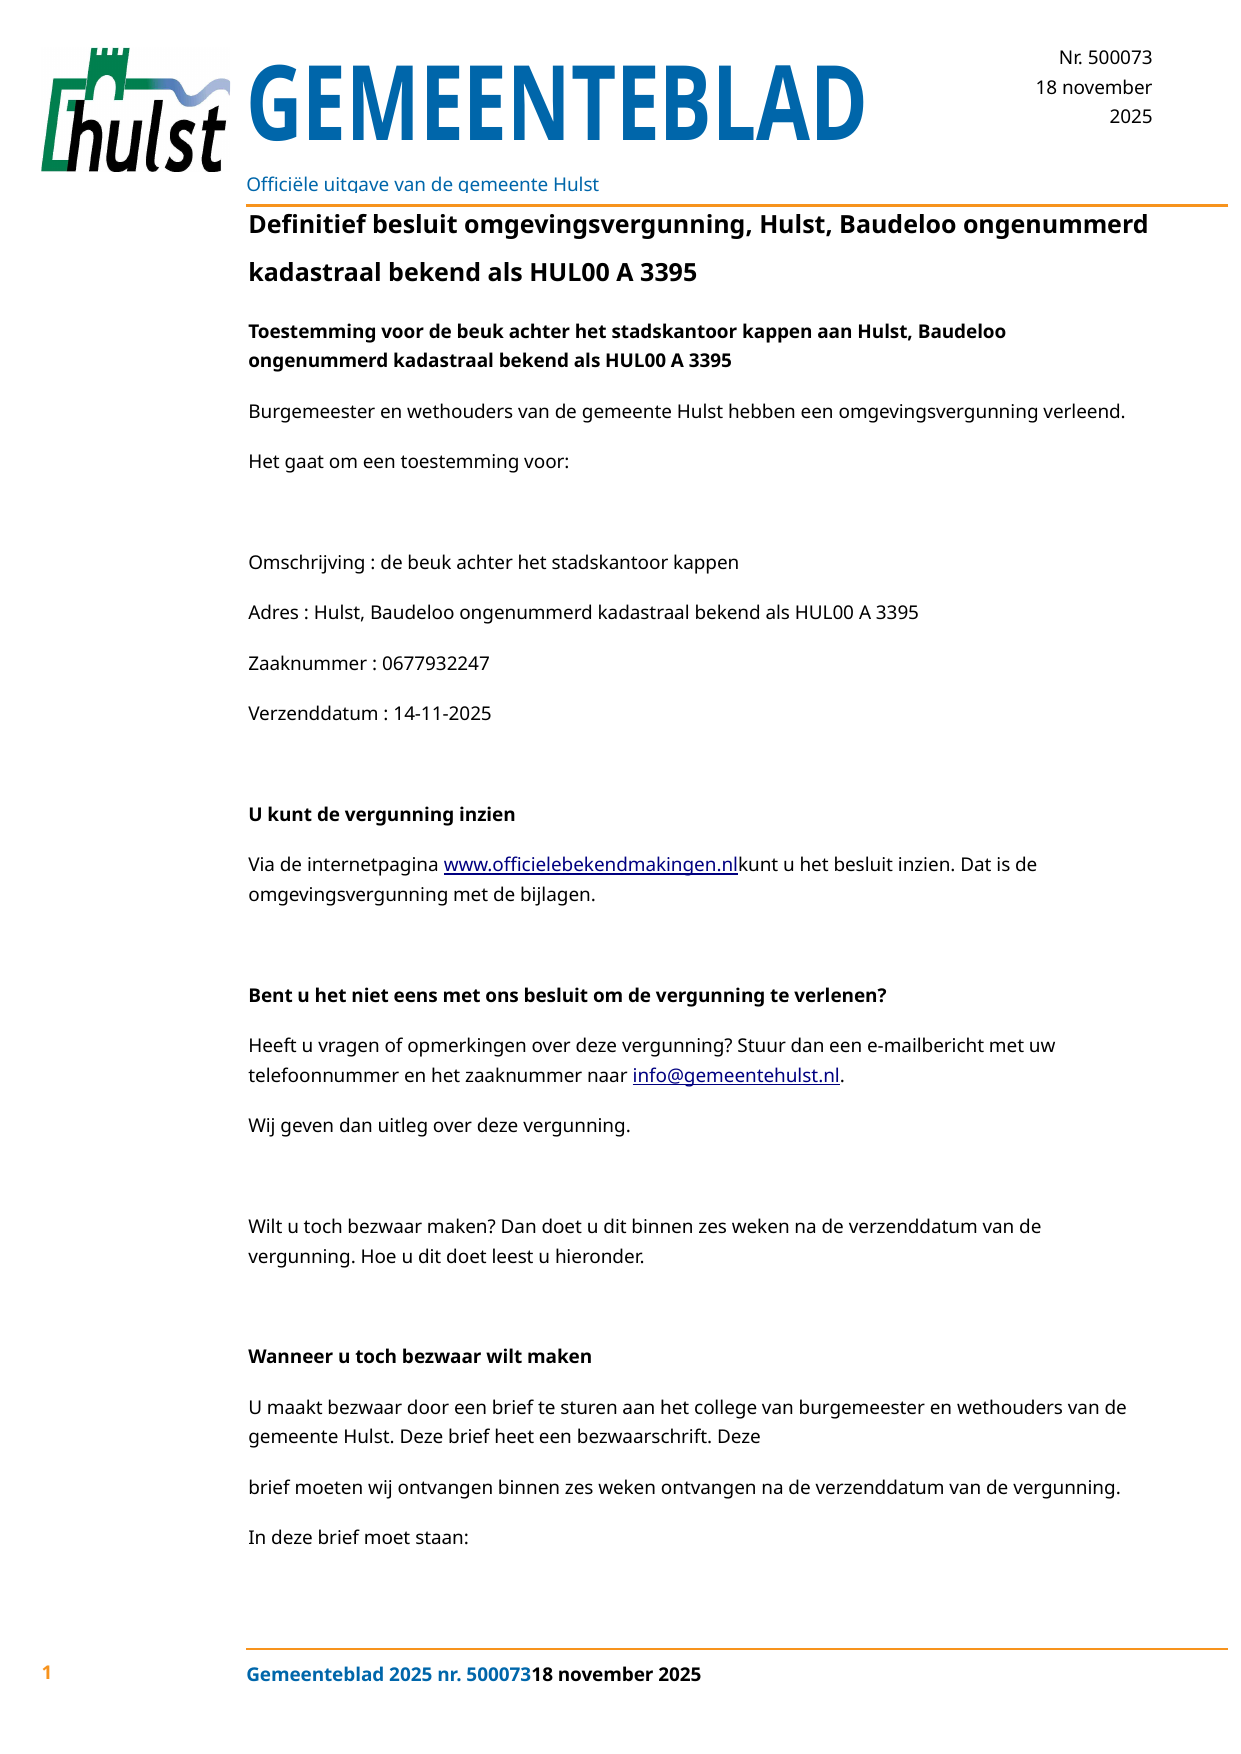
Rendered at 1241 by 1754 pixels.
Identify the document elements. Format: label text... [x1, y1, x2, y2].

text brief moeten wij ontvangen binnen zes weken ontvangen na de verzenddatum van de vergunning. [248, 1474, 1152, 1500]
text Het gaat om een toestemming voor: [248, 448, 1152, 474]
text Toestemming voor de beuk achter het stadskantoor kappen aan Hulst, Baudeloo ongenummerd kadastraal bekend als HUL00 A 3395 [248, 318, 1152, 373]
text Zaaknummer : 0677932247 [248, 650, 1152, 676]
text Wij geven dan uitleg over deze vergunning. [248, 1112, 1152, 1138]
text Wanneer u toch bezwaar wilt maken [248, 1344, 1152, 1369]
text Verzenddatum : 14-11-2025 [248, 700, 1152, 726]
text Burgemeester en wethouders van de gemeente Hulst hebben een omgevingsvergunning verleend. [248, 398, 1152, 424]
text Via de internetpagina www.officielebekendmakingen.nlkunt u het besluit inzien. Dat is de omgevingsvergunning met de bijlagen. [248, 852, 1152, 907]
text Wilt u toch bezwaar maken? Dan doet u dit binnen zes weken na de verzenddatum van de vergunning. Hoe u dit doet leest u hieronder. [248, 1213, 1152, 1269]
text Definitief besluit omgevingsvergunning, Hulst, Baudeloo ongenummerd kadastraal bekend als HUL00 A 3395 [248, 207, 1152, 288]
text U maakt bezwaar door een brief te sturen aan het college van burgemeester en wethouders van de gemeente Hulst. Deze brief heet een bezwaarschrift. Deze [248, 1394, 1152, 1449]
text Heeft u vragen of opmerkingen over deze vergunning? Stuur dan een e-mailbericht met uw telefoonnummer en het zaaknummer naar info@gemeentehulst.nl. [248, 1032, 1152, 1088]
picture [41, 47, 231, 172]
text Bent u het niet eens met ons besluit om de vergunning te verlenen? [248, 982, 1152, 1008]
text In deze brief moet staan: [248, 1524, 1152, 1550]
text Omschrijving : de beuk achter het stadskantoor kappen [248, 549, 1152, 575]
text Adres : Hulst, Baudeloo ongenummerd kadastraal bekend als HUL00 A 3395 [248, 599, 1152, 625]
text U kunt de vergunning inzien [248, 801, 1152, 827]
